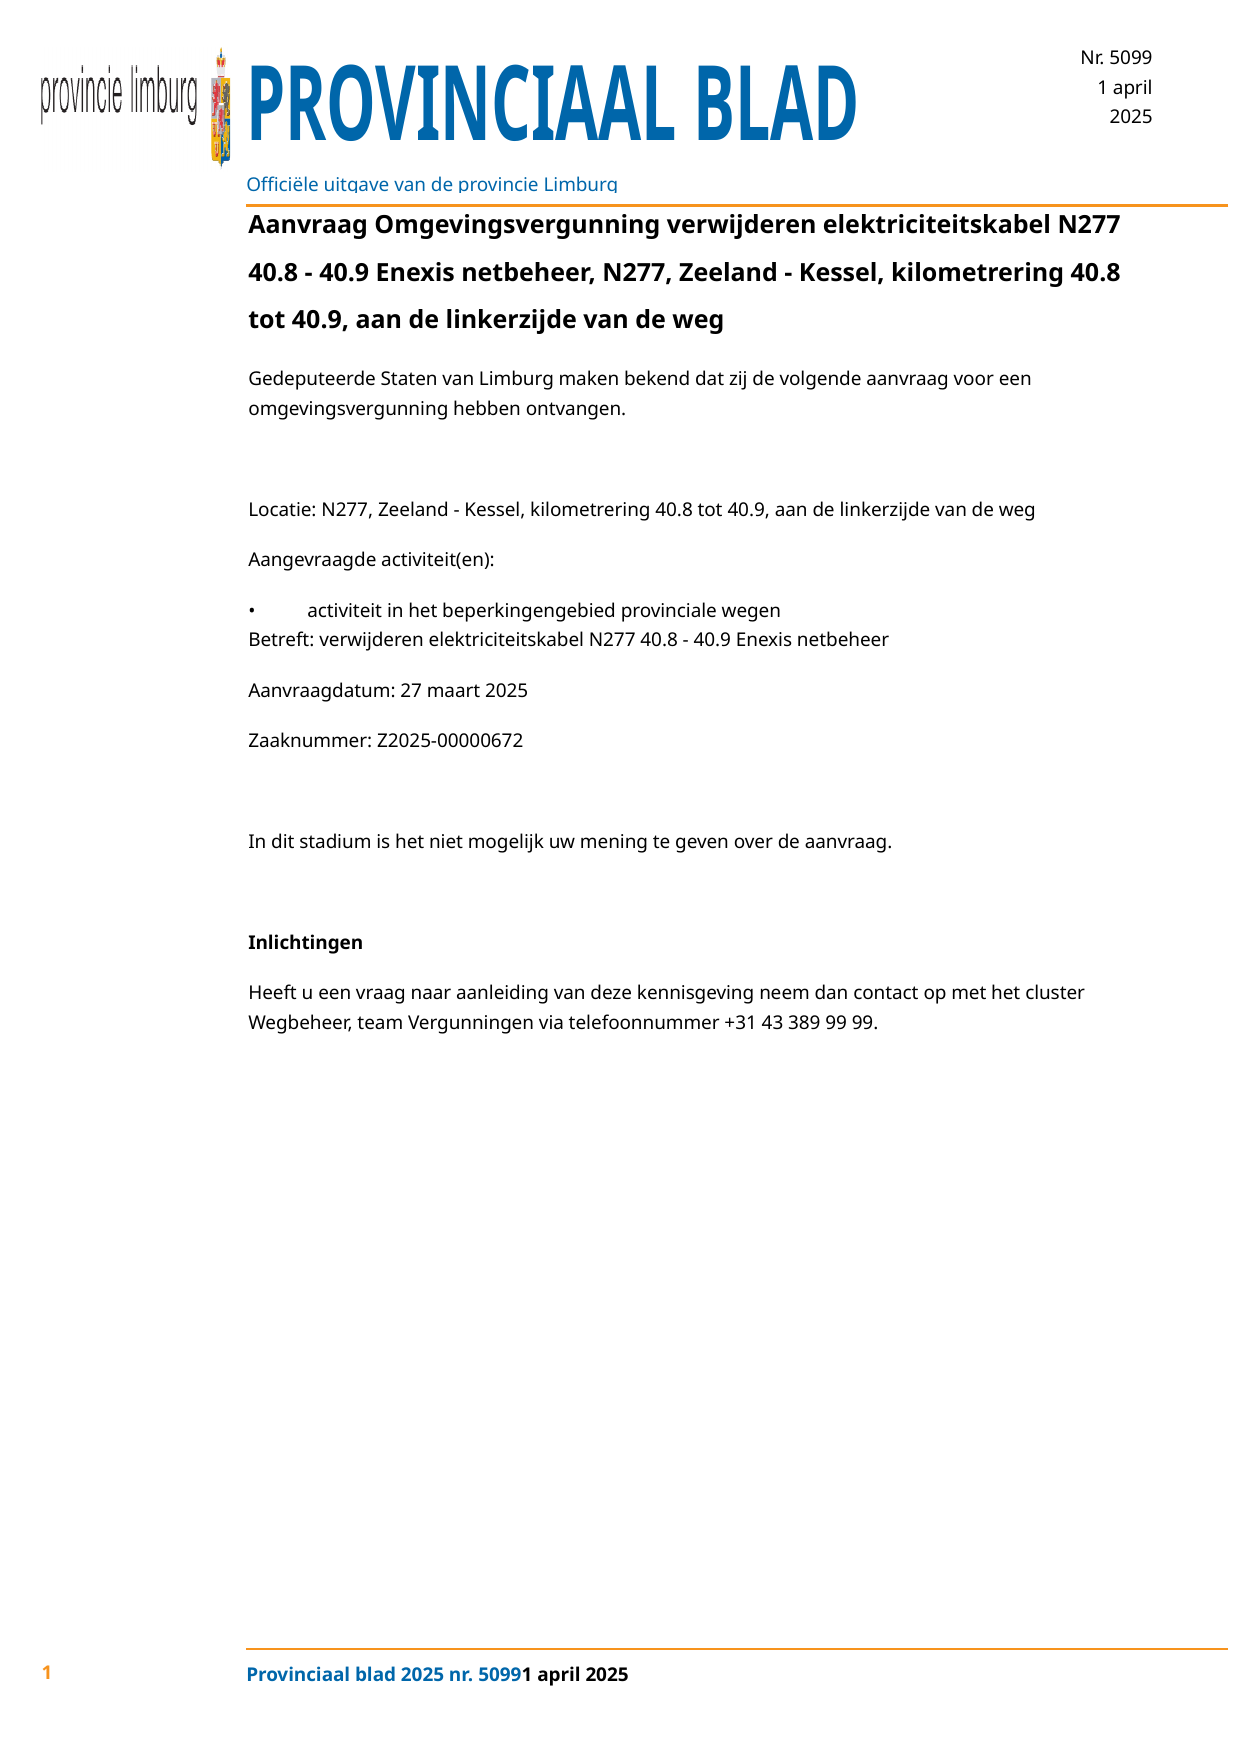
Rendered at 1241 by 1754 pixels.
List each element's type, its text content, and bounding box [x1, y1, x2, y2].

text Inlichtingen [248, 929, 1152, 954]
list activiteit in het beperkingengebied provinciale wegen [248, 597, 1152, 622]
text Gedeputeerde Staten van Limburg maken bekend dat zij de volgende aanvraag voor een omgevingsvergunning hebben ontvangen. [248, 366, 1152, 421]
text Aanvraagdatum: 27 maart 2025 [248, 677, 1152, 702]
text Aangevraagde activiteit(en): [248, 546, 1152, 572]
text Aanvraag Omgevingsvergunning verwijderen elektriciteitskabel N277 40.8 - 40.9 Enexis netbeheer, N277, Zeeland - Kessel, kilometrering 40.8 tot 40.9, aan de linkerzijde van de weg [248, 207, 1152, 336]
text In dit stadium is het niet mogelijk uw mening te geven over de aanvraag. [248, 828, 1152, 854]
text Betreft: verwijderen elektriciteitskabel N277 40.8 - 40.9 Enexis netbeheer [248, 626, 1152, 652]
text Zaaknummer: Z2025-00000672 [248, 727, 1152, 753]
picture [41, 47, 231, 172]
text Locatie: N277, Zeeland - Kessel, kilometrering 40.8 tot 40.9, aan de linkerzijde van de weg [248, 496, 1152, 522]
text Heeft u een vraag naar aanleiding van deze kennisgeving neem dan contact op met het cluster Wegbeheer, team Vergunningen via telefoonnummer +31 43 389 99 99. [248, 979, 1152, 1034]
